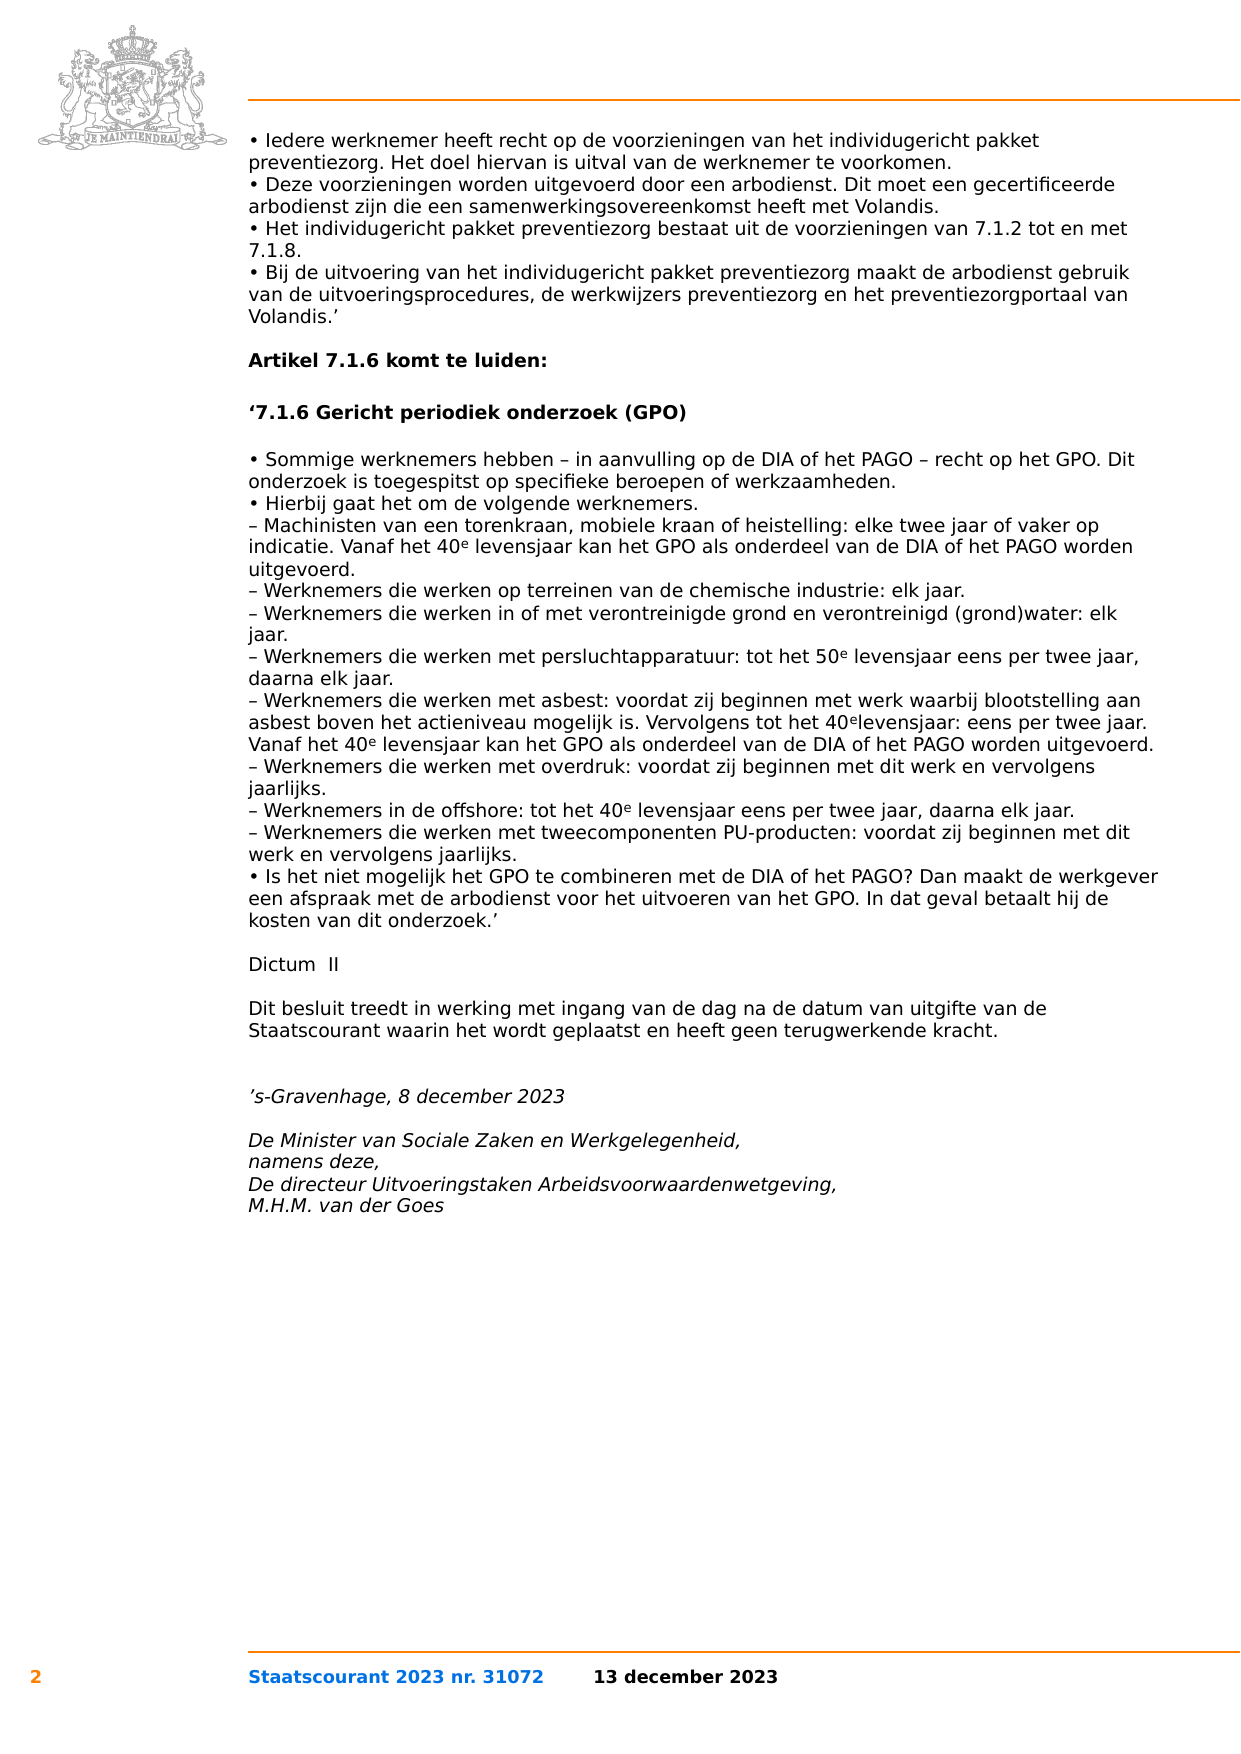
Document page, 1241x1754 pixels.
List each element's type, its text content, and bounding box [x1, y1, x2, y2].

text De Minister van Sociale Zaken en Werkgelegenheid, namens deze, De directeur Uitvoeringstaken Arbeidsvoorwaardenwetgeving, M.H.M. van der Goes [248, 1129, 1163, 1217]
text • Het individugericht pakket preventiezorg bestaat uit de voorzieningen van 7.1.2 tot en met 7.1.8. [248, 218, 1163, 262]
text – Werknemers die werken met asbest: voordat zij beginnen met werk waarbij blootstelling aan asbest boven het actieniveau mogelijk is. Vervolgens tot het 40elevensjaar: eens per twee jaar. Vanaf het 40e levensjaar kan het GPO als onderdeel van de DIA of het PAGO worden uitgevoerd. [248, 690, 1163, 756]
subtitle ‘7.1.6 Gericht periodiek onderzoek (GPO) [248, 402, 1163, 423]
text – Werknemers die werken met overdruk: voordat zij beginnen met dit werk en vervolgens jaarlijks. [248, 756, 1163, 800]
text – Werknemers in de offshore: tot het 40e levensjaar eens per twee jaar, daarna elk jaar. [248, 800, 1163, 822]
text • Iedere werknemer heeft recht op de voorzieningen van het individugericht pakket preventiezorg. Het doel hiervan is uitval van de werknemer te voorkomen. [248, 130, 1163, 174]
text – Werknemers die werken met persluchtapparatuur: tot het 50e levensjaar eens per twee jaar, daarna elk jaar. [248, 646, 1163, 690]
text • Hierbij gaat het om de volgende werknemers. [248, 492, 1163, 514]
text ’s-Gravenhage, 8 december 2023 [248, 1086, 1163, 1108]
text Dictum II [248, 954, 1163, 976]
text • Is het niet mogelijk het GPO te combineren met de DIA of het PAGO? Dan maakt de werkgever een afspraak met de arbodienst voor het uitvoeren van het GPO. In dat geval betaalt hij de kosten van dit onderzoek.’ [248, 866, 1163, 932]
text • Bij de uitvoering van het individugericht pakket preventiezorg maakt de arbodienst gebruik van de uitvoeringsprocedures, de werkwijzers preventiezorg en het preventiezorgportaal van Volandis.’ [248, 262, 1163, 328]
picture [38, 25, 227, 150]
text – Machinisten van een torenkraan, mobiele kraan of heistelling: elke twee jaar of vaker op indicatie. Vanaf het 40e levensjaar kan het GPO als onderdeel van de DIA of het PAGO worden uitgevoerd. [248, 514, 1163, 580]
text – Werknemers die werken in of met verontreinigde grond en verontreinigd (grond)water: elk jaar. [248, 602, 1163, 646]
text – Werknemers die werken met tweecomponenten PU-producten: voordat zij beginnen met dit werk en vervolgens jaarlijks. [248, 822, 1163, 866]
text – Werknemers die werken op terreinen van de chemische industrie: elk jaar. [248, 580, 1163, 602]
text Dit besluit treedt in werking met ingang van de dag na de datum van uitgifte van de Staatscourant waarin het wordt geplaatst en heeft geen terugwerkende kracht. [248, 998, 1163, 1042]
text Artikel 7.1.6 komt te luiden: [248, 349, 1163, 372]
text • Deze voorzieningen worden uitgevoerd door een arbodienst. Dit moet een gecertificeerde arbodienst zijn die een samenwerkingsovereenkomst heeft met Volandis. [248, 174, 1163, 218]
text • Sommige werknemers hebben – in aanvulling op de DIA of het PAGO – recht op het GPO. Dit onderzoek is toegespitst op specifieke beroepen of werkzaamheden. [248, 448, 1163, 492]
